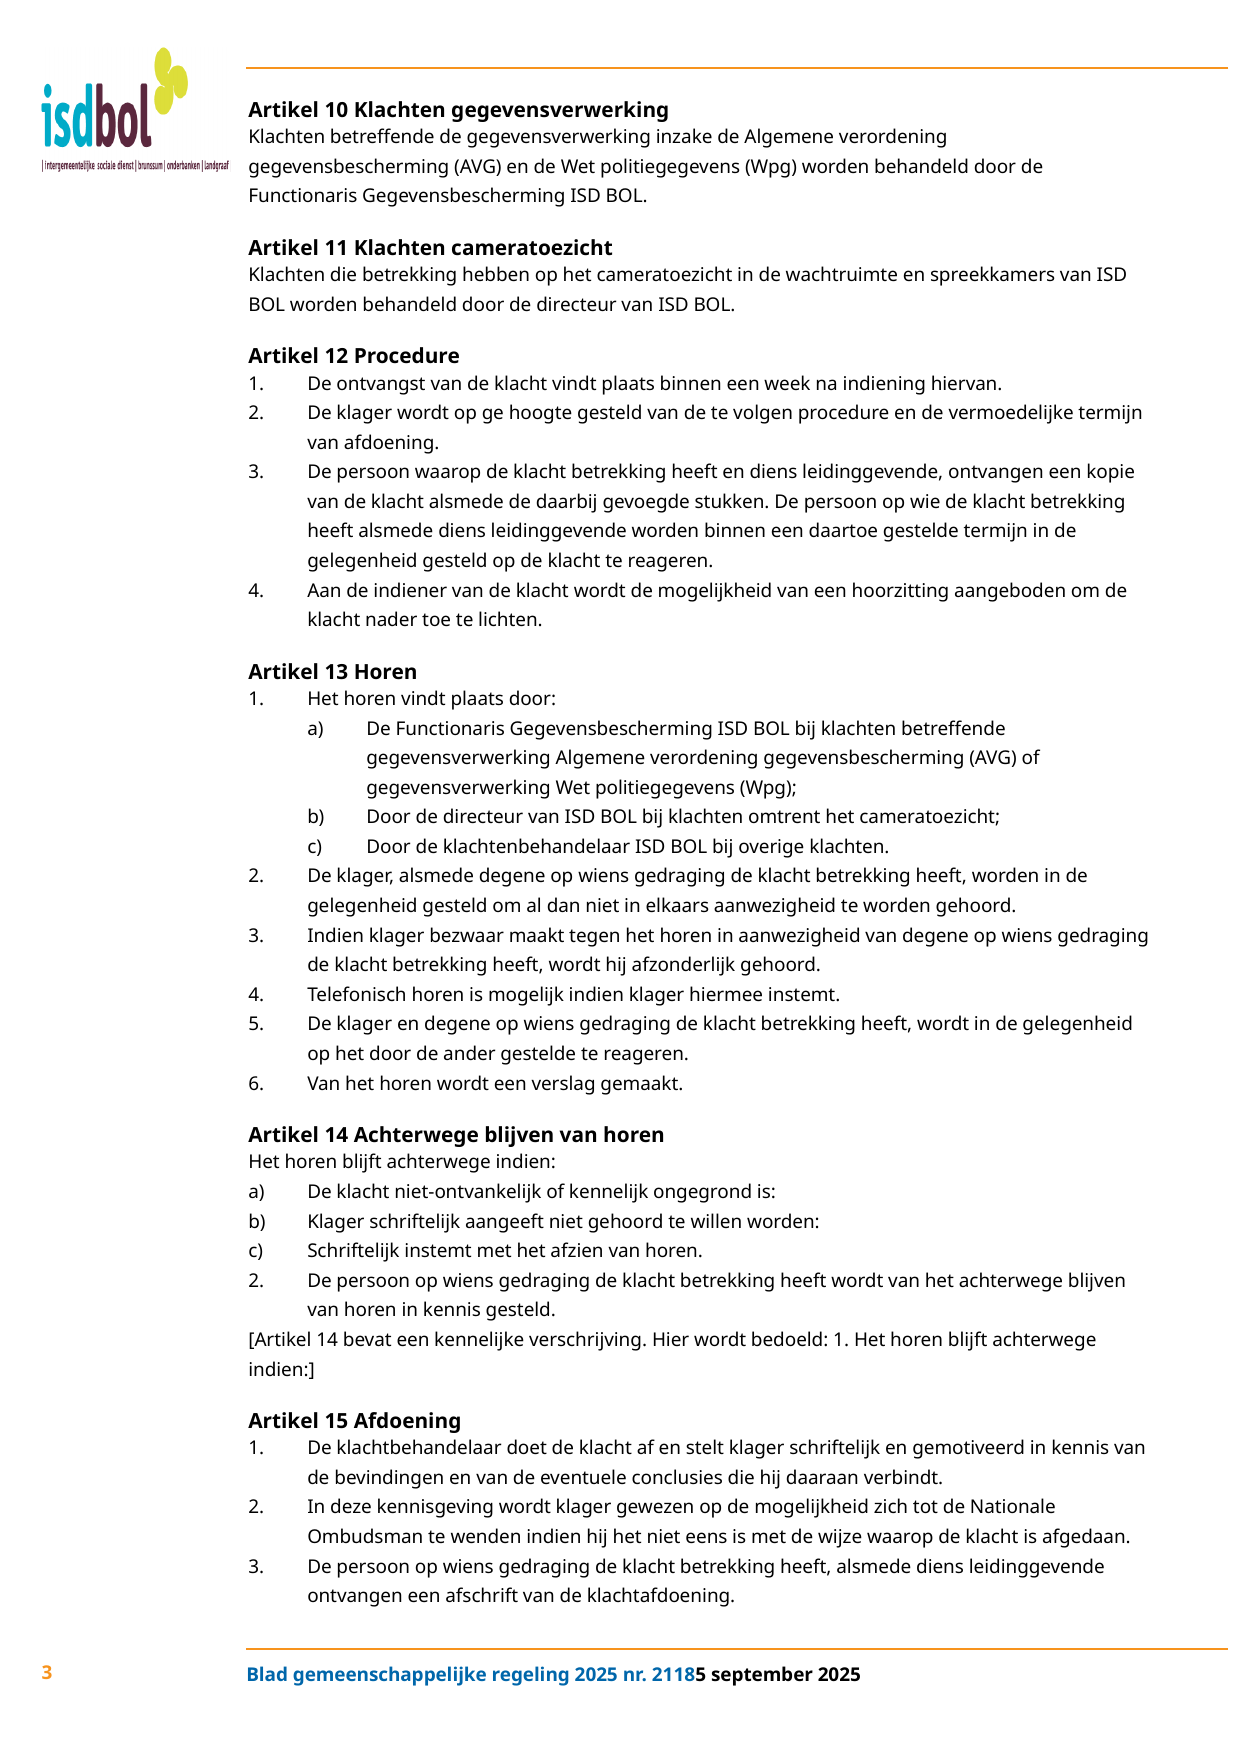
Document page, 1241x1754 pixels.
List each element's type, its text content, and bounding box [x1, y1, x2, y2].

list De klachtbehandelaar doet de klacht af en stelt klager schriftelijk en gemotiveerd in kennis van de bevindingen en van de eventuele conclusies die hij daaraan verbindt. [248, 1434, 1152, 1490]
list Van het horen wordt een verslag gemaakt. [248, 1070, 1152, 1096]
list Schriftelijk instemt met het afzien van horen. [248, 1237, 1152, 1263]
list In deze kennisgeving wordt klager gewezen op de mogelijkheid zich tot de Nationale Ombudsman te wenden indien hij het niet eens is met de wijze waarop de klacht is afgedaan. [248, 1494, 1152, 1549]
text Klachten die betrekking hebben op het cameratoezicht in de wachtruimte en spreekkamers van ISD BOL worden behandeld door de directeur van ISD BOL. [248, 261, 1152, 317]
text Artikel 12 Procedure [248, 341, 1152, 370]
text Artikel 11 Klachten cameratoezicht [248, 233, 1152, 261]
text Artikel 15 Afdoening [248, 1406, 1152, 1434]
list De klacht niet-ontvankelijk of kennelijk ongegrond is: [248, 1178, 1152, 1204]
text Artikel 14 Achterwege blijven van horen [248, 1120, 1152, 1149]
list De klager, alsmede degene op wiens gedraging de klacht betrekking heeft, worden in de gelegenheid gesteld om al dan niet in elkaars aanwezigheid te worden gehoord. [248, 863, 1152, 918]
text Het horen blijft achterwege indien: [248, 1149, 1152, 1174]
list De Functionaris Gegevensbescherming ISD BOL bij klachten betreffende gegevensverwerking Algemene verordening gegevensbescherming (AVG) of gegevensverwerking Wet politiegegevens (Wpg); [307, 715, 1152, 800]
text Artikel 13 Horen [248, 657, 1152, 685]
list Het horen vindt plaats door: [248, 685, 1152, 711]
list Klager schriftelijk aangeeft niet gehoord te willen worden: [248, 1208, 1152, 1233]
list Door de directeur van ISD BOL bij klachten omtrent het cameratoezicht; [307, 803, 1152, 829]
list Aan de indiener van de klacht wordt de mogelijkheid van een hoorzitting aangeboden om de klacht nader toe te lichten. [248, 577, 1152, 632]
list De persoon op wiens gedraging de klacht betrekking heeft wordt van het achterwege blijven van horen in kennis gesteld. [248, 1267, 1152, 1322]
text Klachten betreffende de gegevensverwerking inzake de Algemene verordening gegevensbescherming (AVG) en de Wet politiegegevens (Wpg) worden behandeld door de Functionaris Gegevensbescherming ISD BOL. [248, 123, 1152, 208]
list De ontvangst van de klacht vindt plaats binnen een week na indiening hiervan. [248, 370, 1152, 395]
list Indien klager bezwaar maakt tegen het horen in aanwezigheid van degene op wiens gedraging de klacht betrekking heeft, wordt hij afzonderlijk gehoord. [248, 922, 1152, 977]
text Artikel 10 Klachten gegevensverwerking [248, 95, 1152, 123]
list De persoon waarop de klacht betrekking heeft en diens leidinggevende, ontvangen een kopie van de klacht alsmede de daarbij gevoegde stukken. De persoon op wie de klacht betrekking heeft alsmede diens leidinggevende worden binnen een daartoe gestelde termijn in de gelegenheid gesteld op de klacht te reageren. [248, 458, 1152, 573]
list De klager wordt op ge hoogte gesteld van de te volgen procedure en de vermoedelijke termijn van afdoening. [248, 399, 1152, 454]
text [Artikel 14 bevat een kennelijke verschrijving. Hier wordt bedoeld: 1. Het horen blijft achterwege indien:] [248, 1326, 1152, 1381]
list Door de klachtenbehandelaar ISD BOL bij overige klachten. [307, 833, 1152, 859]
list De persoon op wiens gedraging de klacht betrekking heeft, alsmede diens leidinggevende ontvangen een afschrift van de klachtafdoening. [248, 1553, 1152, 1608]
list Telefonisch horen is mogelijk indien klager hiermee instemt. [248, 981, 1152, 1007]
picture [41, 47, 231, 172]
list De klager en degene op wiens gedraging de klacht betrekking heeft, wordt in de gelegenheid op het door de ander gestelde te reageren. [248, 1011, 1152, 1066]
